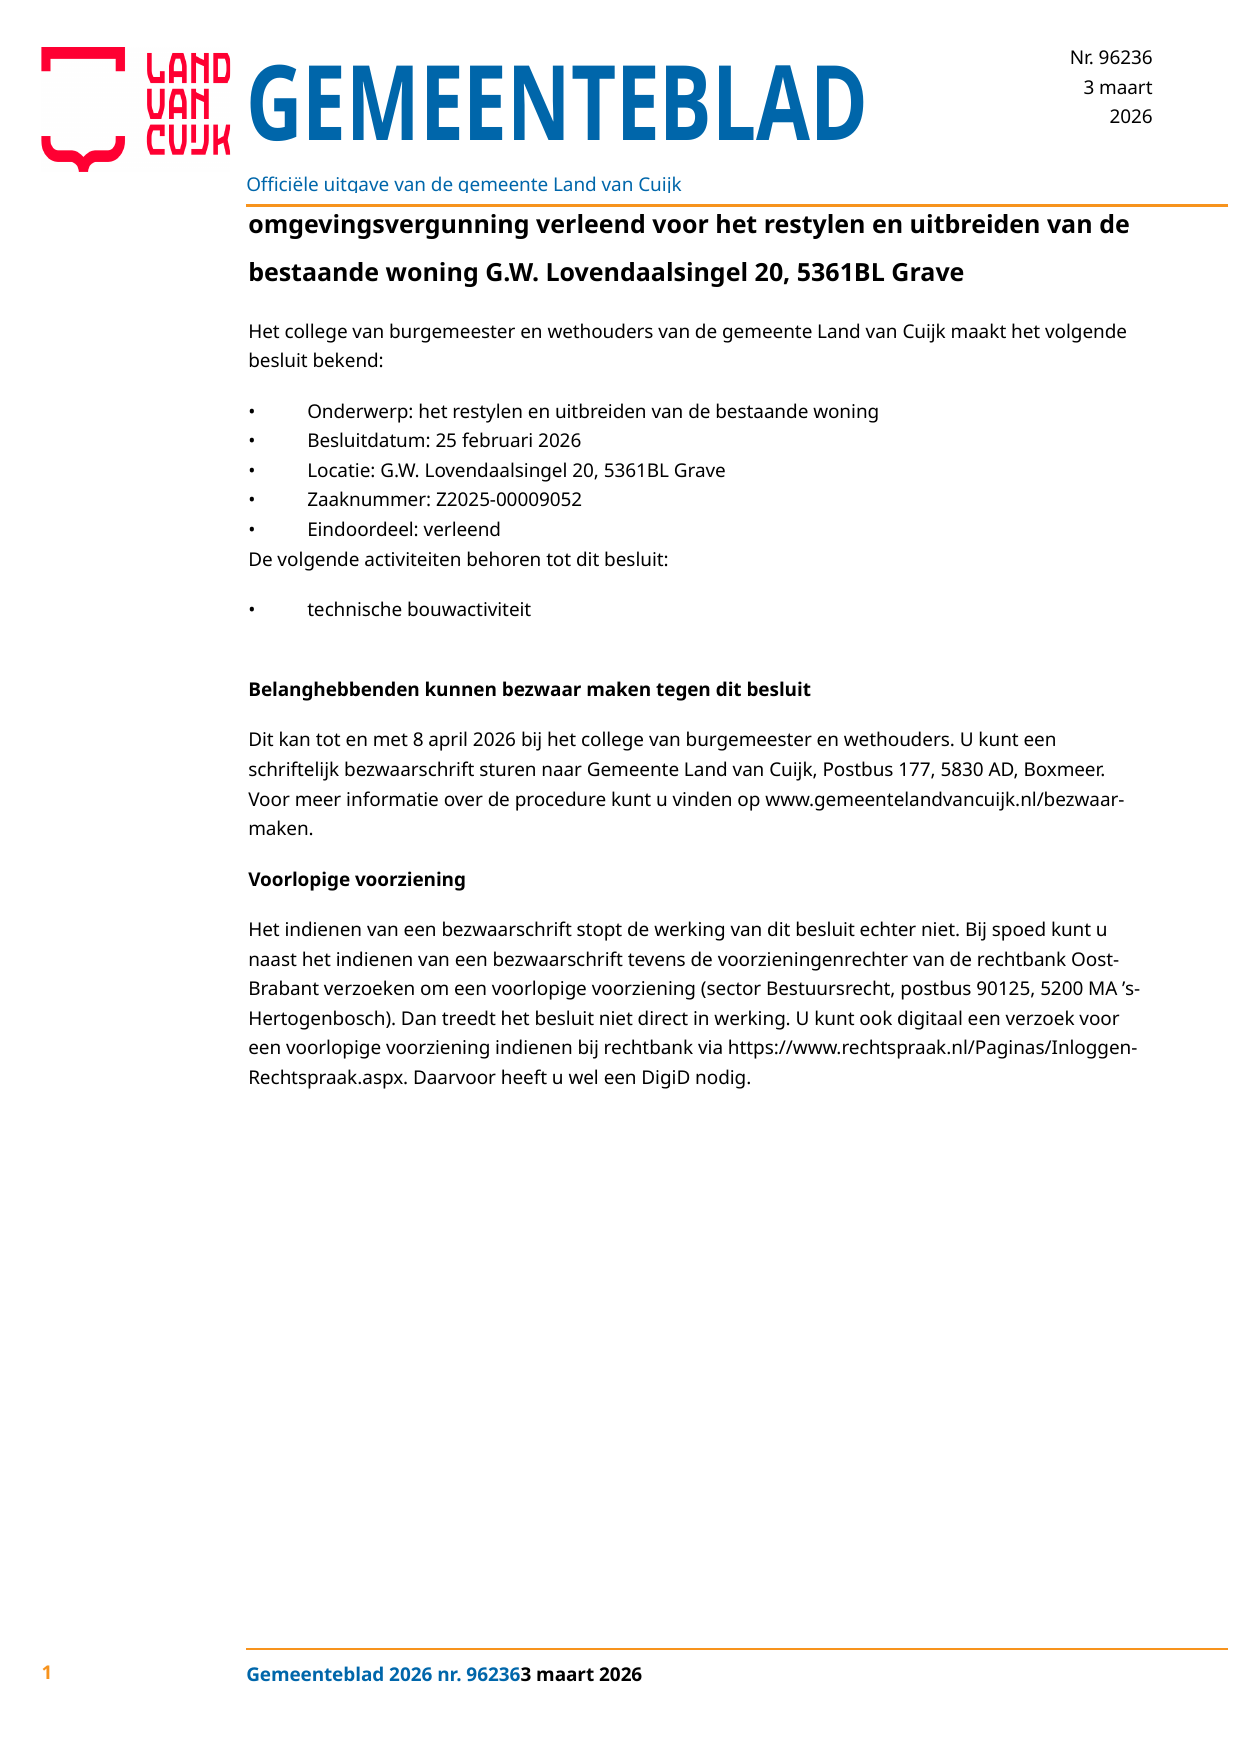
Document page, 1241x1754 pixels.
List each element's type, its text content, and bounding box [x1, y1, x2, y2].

list Locatie: G.W. Lovendaalsingel 20, 5361BL Grave [248, 457, 1152, 483]
picture [41, 47, 231, 172]
list Zaaknummer: Z2025-00009052 [248, 487, 1152, 512]
list Besluitdatum: 25 februari 2026 [248, 427, 1152, 453]
list Eindoordeel: verleend [248, 516, 1152, 542]
text Voorlopige voorziening [248, 866, 1152, 892]
text De volgende activiteiten behoren tot dit besluit: [248, 546, 1152, 572]
text Belanghebbenden kunnen bezwaar maken tegen dit besluit [248, 676, 1152, 702]
text omgevingsvergunning verleend voor het restylen en uitbreiden van de bestaande woning G.W. Lovendaalsingel 20, 5361BL Grave [248, 207, 1152, 288]
text Het indienen van een bezwaarschrift stopt de werking van dit besluit echter niet. Bij spoed kunt u naast het indienen van een bezwaarschrift tevens de voorzieningenrechter van de rechtbank Oost-Brabant verzoeken om een voorlopige voorziening (sector Bestuursrecht, postbus 90125, 5200 MA ’s-Hertogenbosch). Dan treedt het besluit niet direct in werking. U kunt ook digitaal een verzoek voor een voorlopige voorziening indienen bij rechtbank via https://www.rechtspraak.nl/Paginas/Inloggen-Rechtspraak.aspx. Daarvoor heeft u wel een DigiD nodig. [248, 916, 1152, 1090]
list technische bouwactiviteit [248, 596, 1152, 622]
text Het college van burgemeester en wethouders van de gemeente Land van Cuijk maakt het volgende besluit bekend: [248, 318, 1152, 373]
list Onderwerp: het restylen en uitbreiden van de bestaande woning [248, 398, 1152, 424]
text Dit kan tot en met 8 april 2026 bij het college van burgemeester en wethouders. U kunt een schriftelijk bezwaarschrift sturen naar Gemeente Land van Cuijk, Postbus 177, 5830 AD, Boxmeer. Voor meer informatie over de procedure kunt u vinden op www.gemeentelandvancuijk.nl/bezwaar-maken. [248, 727, 1152, 841]
